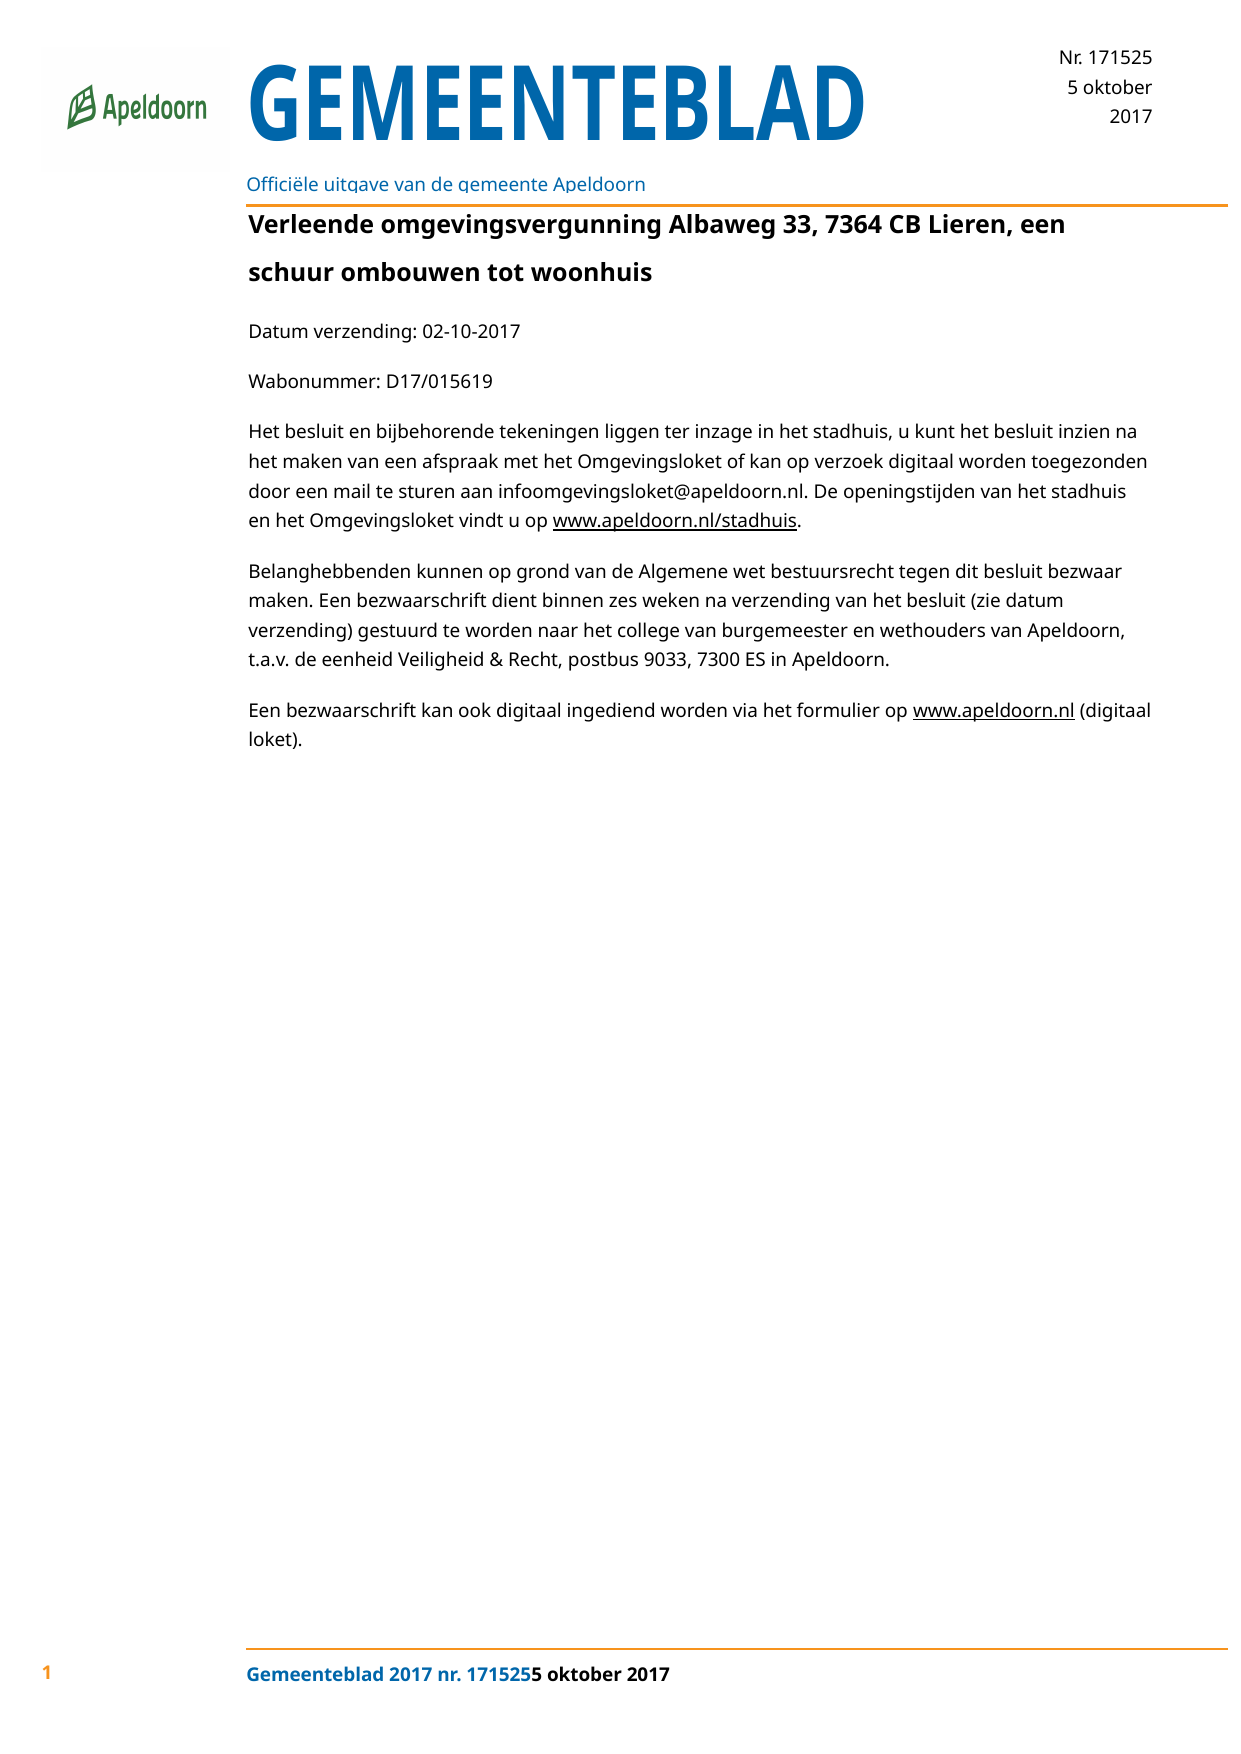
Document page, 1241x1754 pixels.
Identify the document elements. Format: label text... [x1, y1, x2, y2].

text Het besluit en bijbehorende tekeningen liggen ter inzage in het stadhuis, u kunt het besluit inzien na het maken van een afspraak met het Omgevingsloket of kan op verzoek digitaal worden toegezonden door een mail te sturen aan infoomgevingsloket@apeldoorn.nl. De openingstijden van het stadhuis en het Omgevingsloket vindt u op www.apeldoorn.nl/stadhuis. [248, 419, 1152, 533]
text Belanghebbenden kunnen op grond van de Algemene wet bestuursrecht tegen dit besluit bezwaar maken. Een bezwaarschrift dient binnen zes weken na verzending van het besluit (zie datum verzending) gestuurd te worden naar het college van burgemeester en wethouders van Apeldoorn, t.a.v. de eenheid Veiligheid & Recht, postbus 9033, 7300 ES in Apeldoorn. [248, 558, 1152, 672]
text Een bezwaarschrift kan ook digitaal ingediend worden via het formulier op www.apeldoorn.nl (digitaal loket). [248, 697, 1152, 752]
picture [41, 47, 231, 172]
text Datum verzending: 02-10-2017 [248, 318, 1152, 344]
text Verleende omgevingsvergunning Albaweg 33, 7364 CB Lieren, een schuur ombouwen tot woonhuis [248, 207, 1152, 288]
text Wabonummer: D17/015619 [248, 368, 1152, 394]
